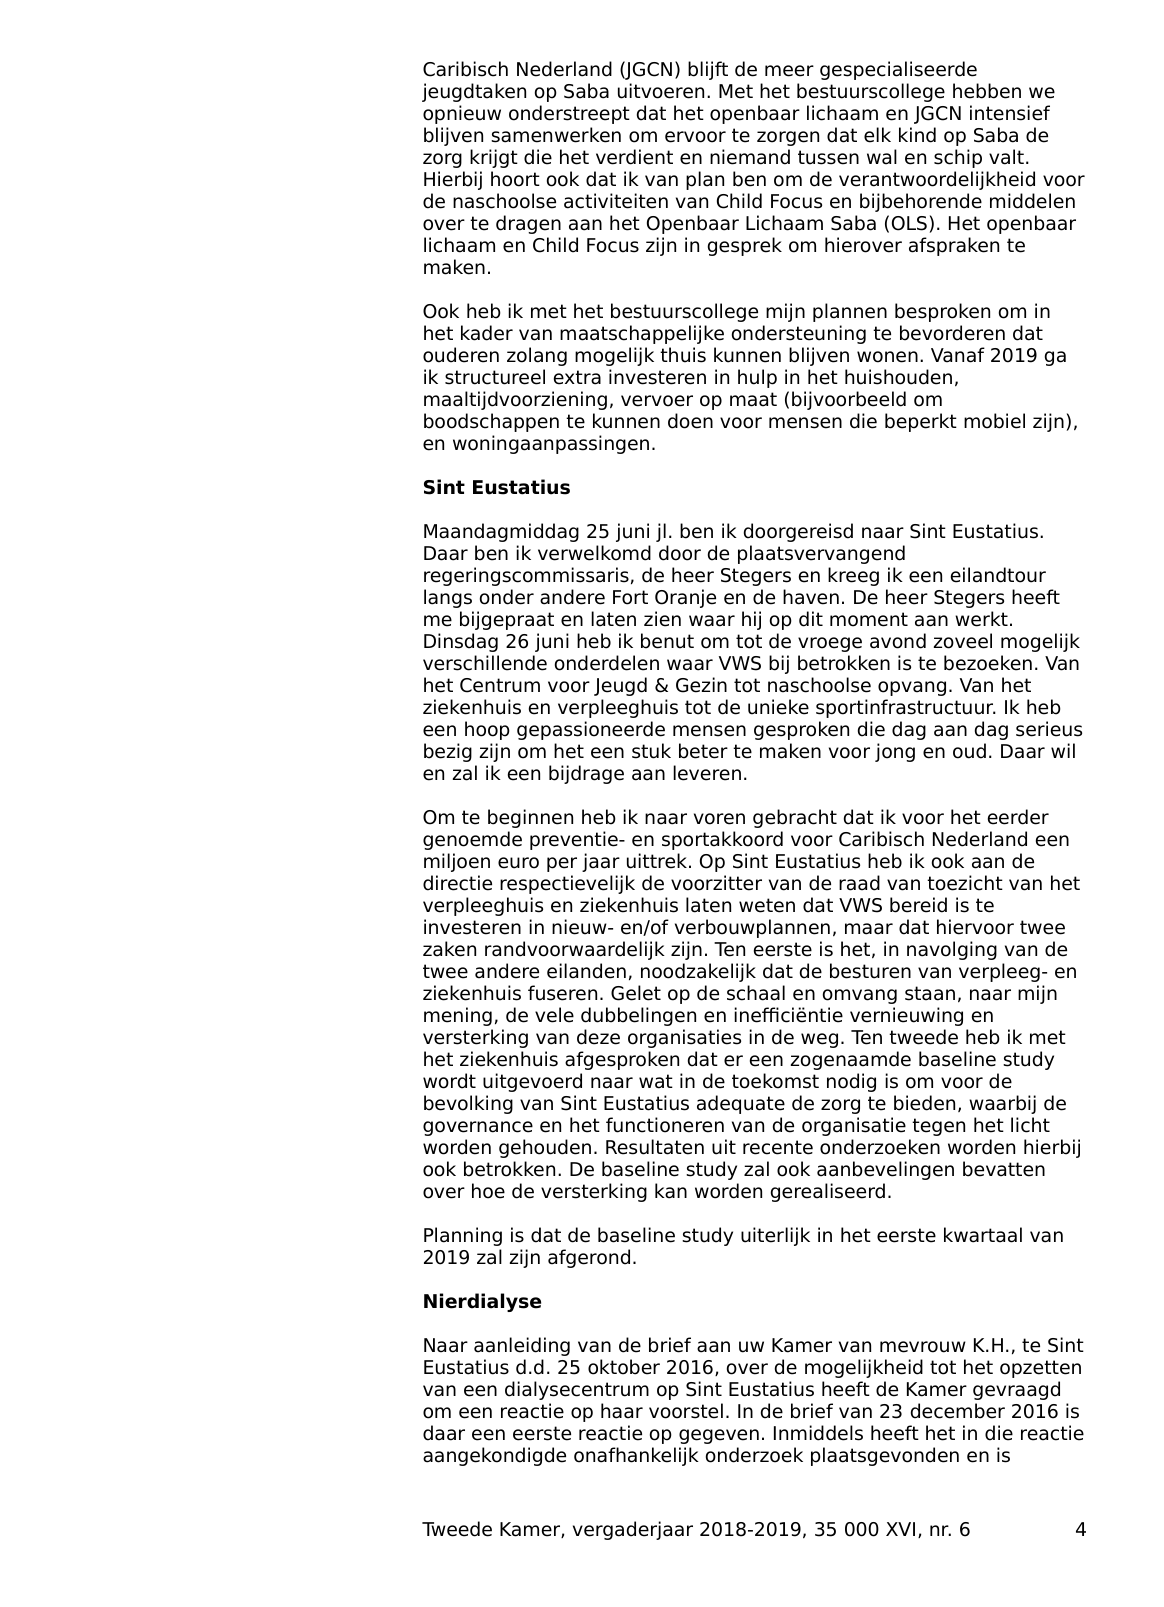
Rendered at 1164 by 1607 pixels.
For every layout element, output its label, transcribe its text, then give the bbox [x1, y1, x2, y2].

subtitle Nierdialyse [422, 1291, 1087, 1313]
text Maandagmiddag 25 juni jl. ben ik doorgereisd naar Sint Eustatius. Daar ben ik verwelkomd door de plaatsvervangend regeringscommissaris, de heer Stegers en kreeg ik een eilandtour langs onder andere Fort Oranje en de haven. De heer Stegers heeft me bijgepraat en laten zien waar hij op dit moment aan werkt. Dinsdag 26 juni heb ik benut om tot de vroege avond zoveel mogelijk verschillende onderdelen waar VWS bij betrokken is te bezoeken. Van het Centrum voor Jeugd & Gezin tot naschoolse opvang. Van het ziekenhuis en verpleeghuis tot de unieke sportinfrastructuur. Ik heb een hoop gepassioneerde mensen gesproken die dag aan dag serieus bezig zijn om het een stuk beter te maken voor jong en oud. Daar wil en zal ik een bijdrage aan leveren. [422, 521, 1087, 785]
text Planning is dat de baseline study uiterlijk in het eerste kwartaal van 2019 zal zijn afgerond. [422, 1225, 1087, 1269]
subtitle Sint Eustatius [422, 477, 1087, 499]
text Caribisch Nederland (JGCN) blijft de meer gespecialiseerde jeugdtaken op Saba uitvoeren. Met het bestuurscollege hebben we opnieuw onderstreept dat het openbaar lichaam en JGCN intensief blijven samenwerken om ervoor te zorgen dat elk kind op Saba de zorg krijgt die het verdient en niemand tussen wal en schip valt. Hierbij hoort ook dat ik van plan ben om de verantwoordelijkheid voor de naschoolse activiteiten van Child Focus en bijbehorende middelen over te dragen aan het Openbaar Lichaam Saba (OLS). Het openbaar lichaam en Child Focus zijn in gesprek om hierover afspraken te maken. [422, 59, 1087, 279]
text Naar aanleiding van de brief aan uw Kamer van mevrouw K.H., te Sint Eustatius d.d. 25 oktober 2016, over de mogelijkheid tot het opzetten van een dialysecentrum op Sint Eustatius heeft de Kamer gevraagd om een reactie op haar voorstel. In de brief van 23 december 2016 is daar een eerste reactie op gegeven. Inmiddels heeft het in die reactie aangekondigde onafhankelijk onderzoek plaatsgevonden en is [422, 1335, 1087, 1467]
text Om te beginnen heb ik naar voren gebracht dat ik voor het eerder genoemde preventie- en sportakkoord voor Caribisch Nederland een miljoen euro per jaar uittrek. Op Sint Eustatius heb ik ook aan de directie respectievelijk de voorzitter van de raad van toezicht van het verpleeghuis en ziekenhuis laten weten dat VWS bereid is te investeren in nieuw- en/of verbouwplannen, maar dat hiervoor twee zaken randvoorwaardelijk zijn. Ten eerste is het, in navolging van de twee andere eilanden, noodzakelijk dat de besturen van verpleeg- en ziekenhuis fuseren. Gelet op de schaal en omvang staan, naar mijn mening, de vele dubbelingen en inefficiëntie vernieuwing en versterking van deze organisaties in de weg. Ten tweede heb ik met het ziekenhuis afgesproken dat er een zogenaamde baseline study wordt uitgevoerd naar wat in de toekomst nodig is om voor de bevolking van Sint Eustatius adequate de zorg te bieden, waarbij de governance en het functioneren van de organisatie tegen het licht worden gehouden. Resultaten uit recente onderzoeken worden hierbij ook betrokken. De baseline study zal ook aanbevelingen bevatten over hoe de versterking kan worden gerealiseerd. [422, 807, 1087, 1203]
text Ook heb ik met het bestuurscollege mijn plannen besproken om in het kader van maatschappelijke ondersteuning te bevorderen dat ouderen zolang mogelijk thuis kunnen blijven wonen. Vanaf 2019 ga ik structureel extra investeren in hulp in het huishouden, maaltijdvoorziening, vervoer op maat (bijvoorbeeld om boodschappen te kunnen doen voor mensen die beperkt mobiel zijn), en woningaanpassingen. [422, 301, 1087, 455]
